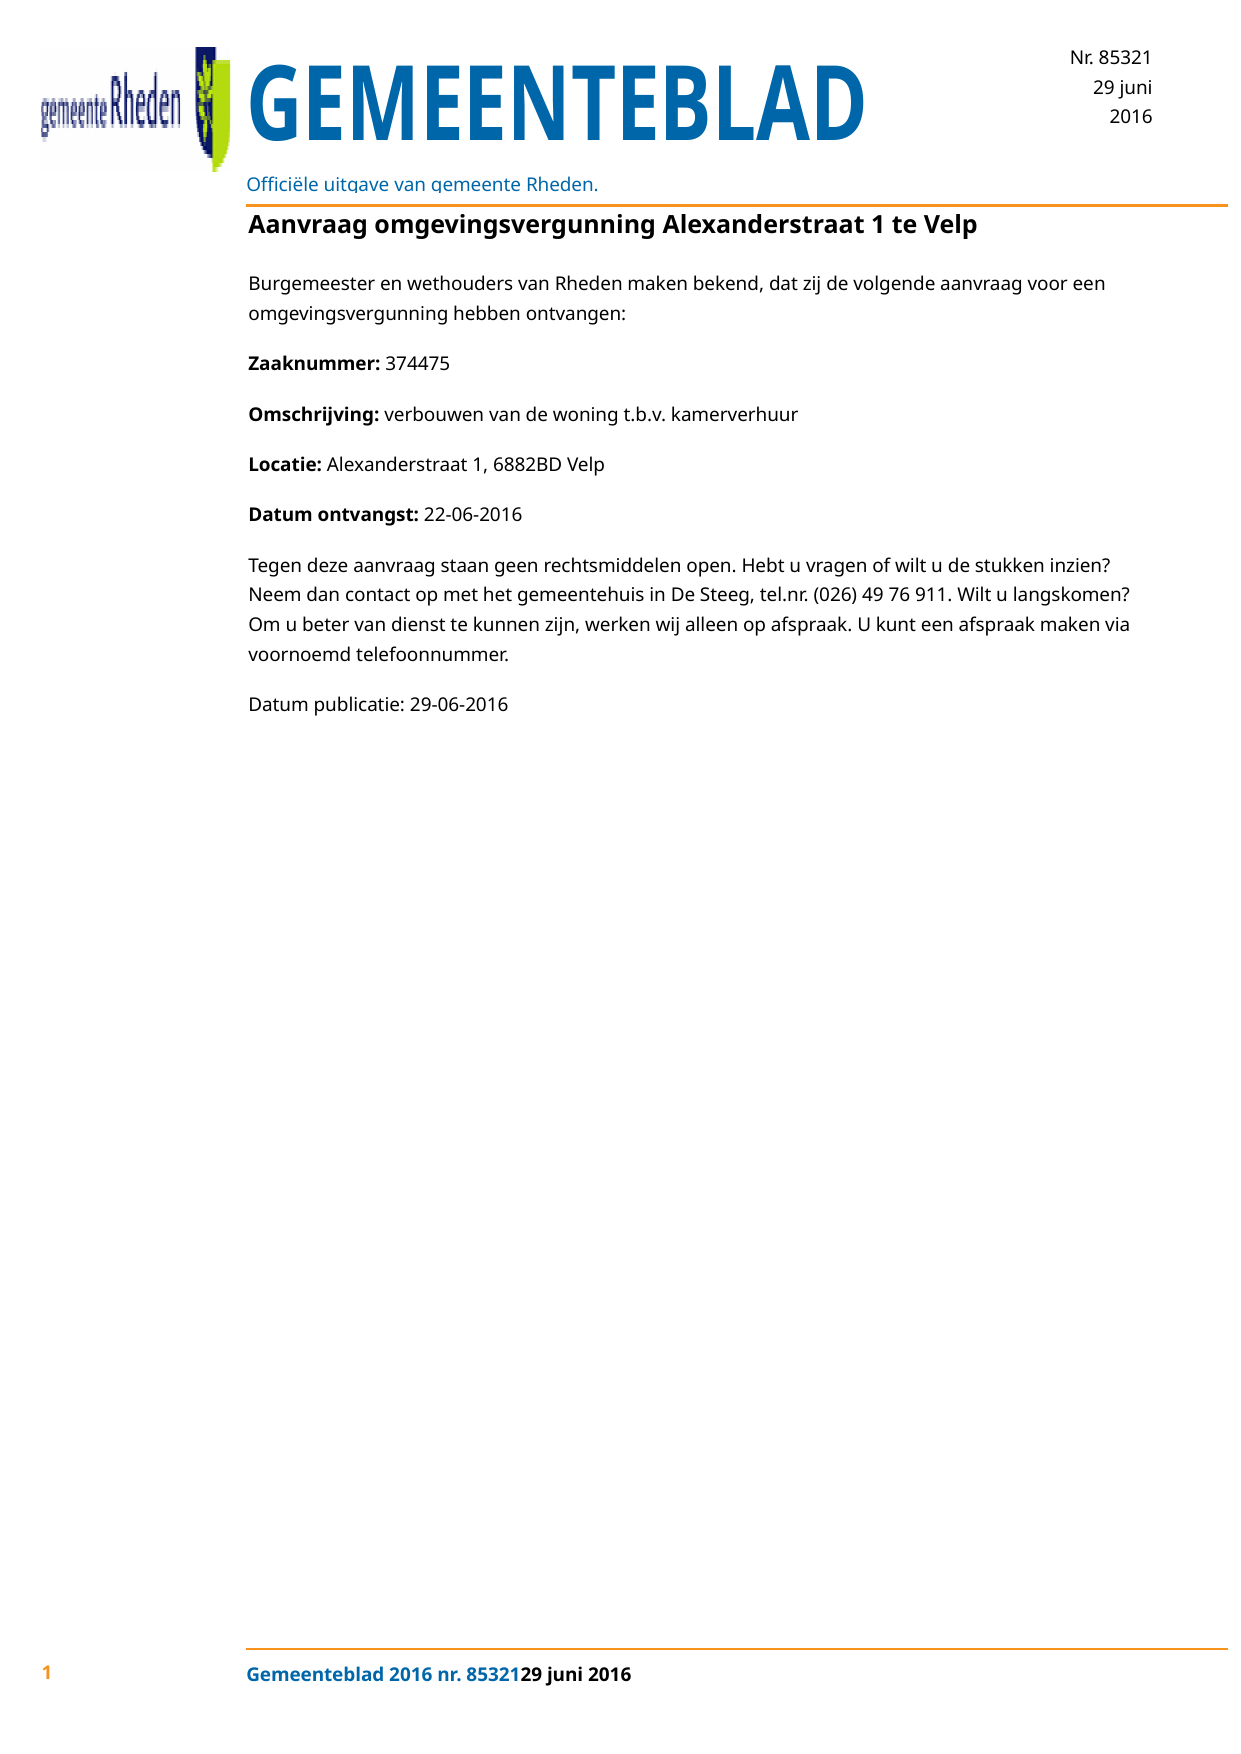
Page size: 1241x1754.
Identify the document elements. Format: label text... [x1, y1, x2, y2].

text Locatie: Alexanderstraat 1, 6882BD Velp [248, 451, 1152, 477]
text Datum publicatie: 29-06-2016 [248, 691, 1152, 717]
text Tegen deze aanvraag staan geen rechtsmiddelen open. Hebt u vragen of wilt u de stukken inzien? Neem dan contact op met het gemeentehuis in De Steeg, tel.nr. (026) 49 76 911. Wilt u langskomen? Om u beter van dienst te kunnen zijn, werken wij alleen op afspraak. U kunt een afspraak maken via voornoemd telefoonnummer. [248, 552, 1152, 666]
text Burgemeester en wethouders van Rheden maken bekend, dat zij de volgende aanvraag voor een omgevingsvergunning hebben ontvangen: [248, 270, 1152, 326]
text Aanvraag omgevingsvergunning Alexanderstraat 1 te Velp [248, 207, 1152, 241]
text Zaaknummer: 374475 [248, 350, 1152, 376]
text Omschrijving: verbouwen van de woning t.b.v. kamerverhuur [248, 401, 1152, 426]
text Datum ontvangst: 22-06-2016 [248, 502, 1152, 527]
picture [41, 47, 231, 172]
